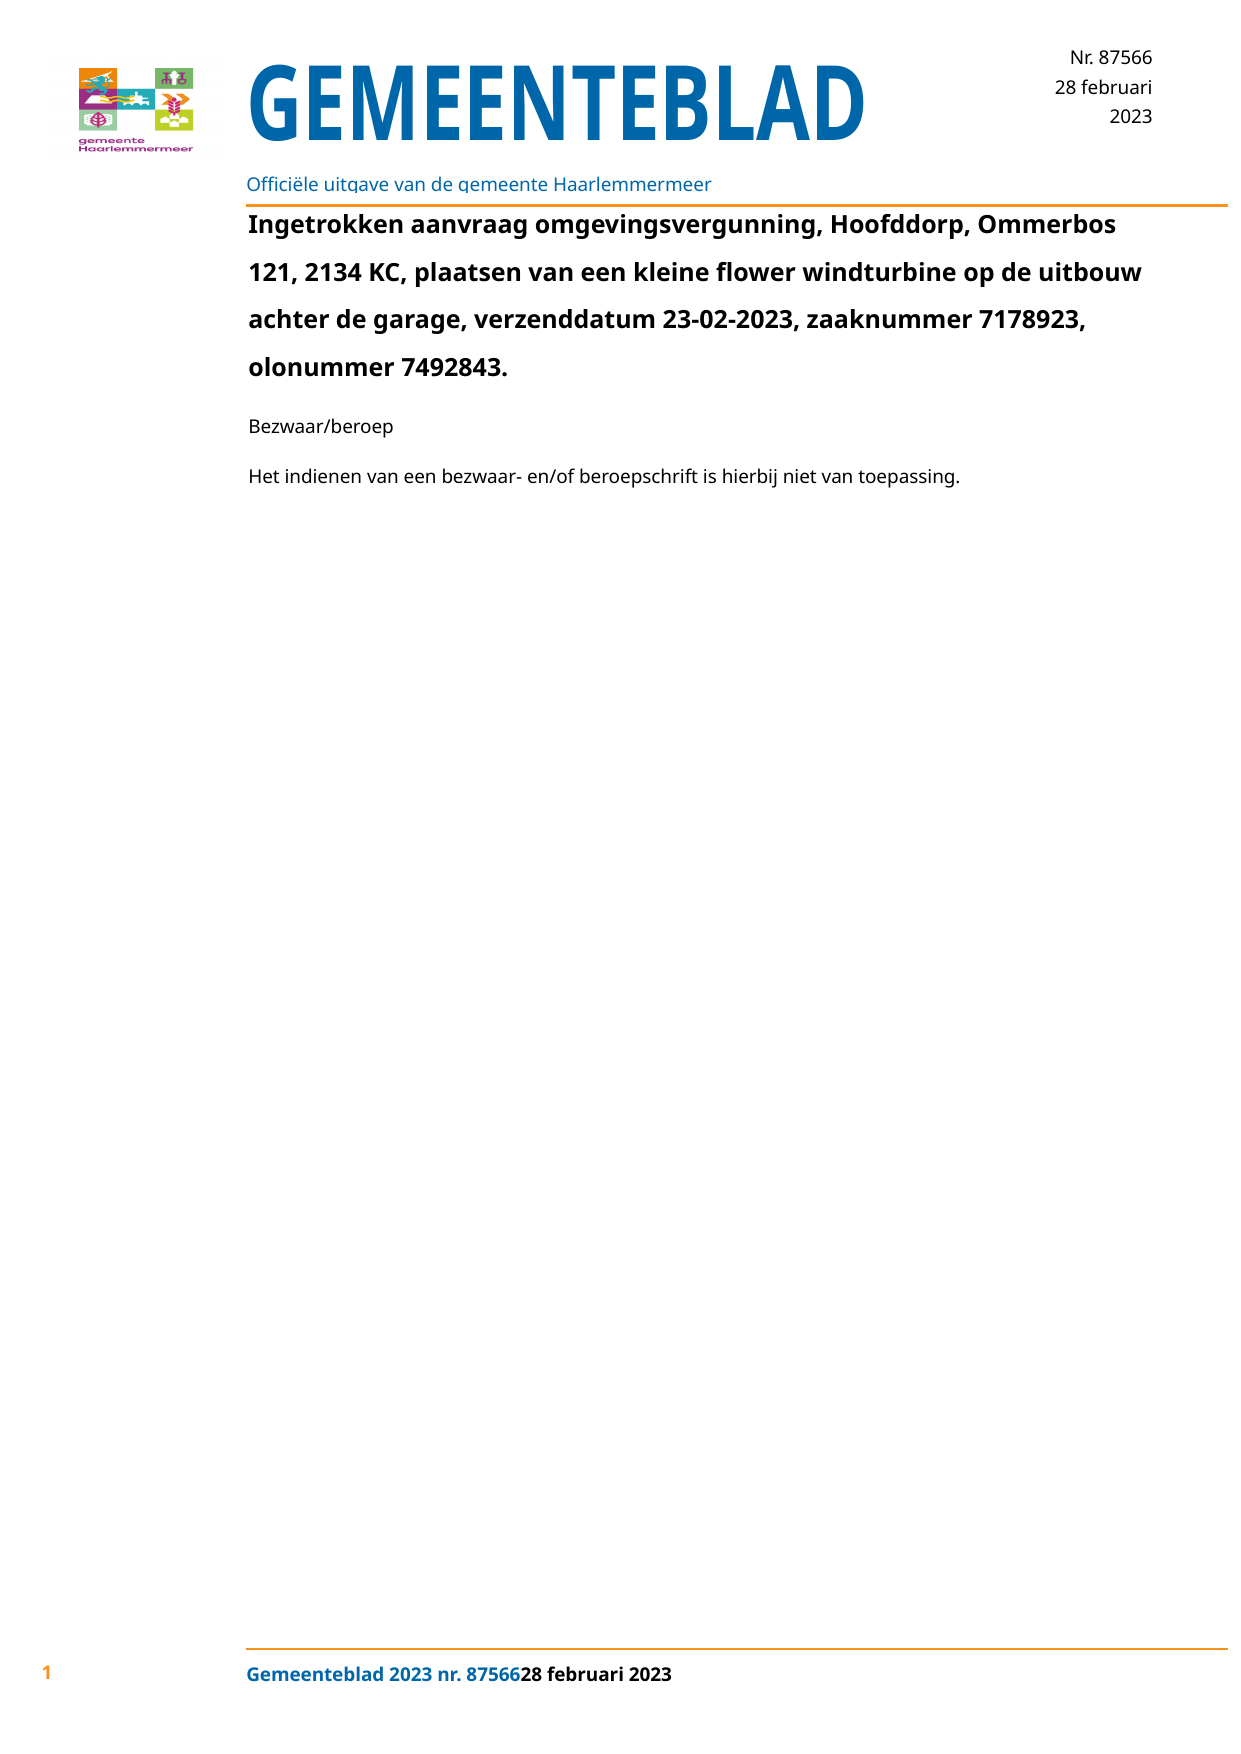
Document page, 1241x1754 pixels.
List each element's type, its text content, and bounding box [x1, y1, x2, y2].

picture [41, 47, 231, 172]
text Bezwaar/beroep [248, 413, 1152, 439]
text Ingetrokken aanvraag omgevingsvergunning, Hoofddorp, Ommerbos 121, 2134 KC, plaatsen van een kleine flower windturbine op de uitbouw achter de garage, verzenddatum 23-02-2023, zaaknummer 7178923, olonummer 7492843. [248, 207, 1152, 384]
text Het indienen van een bezwaar- en/of beroepschrift is hierbij niet van toepassing. [248, 463, 1152, 489]
